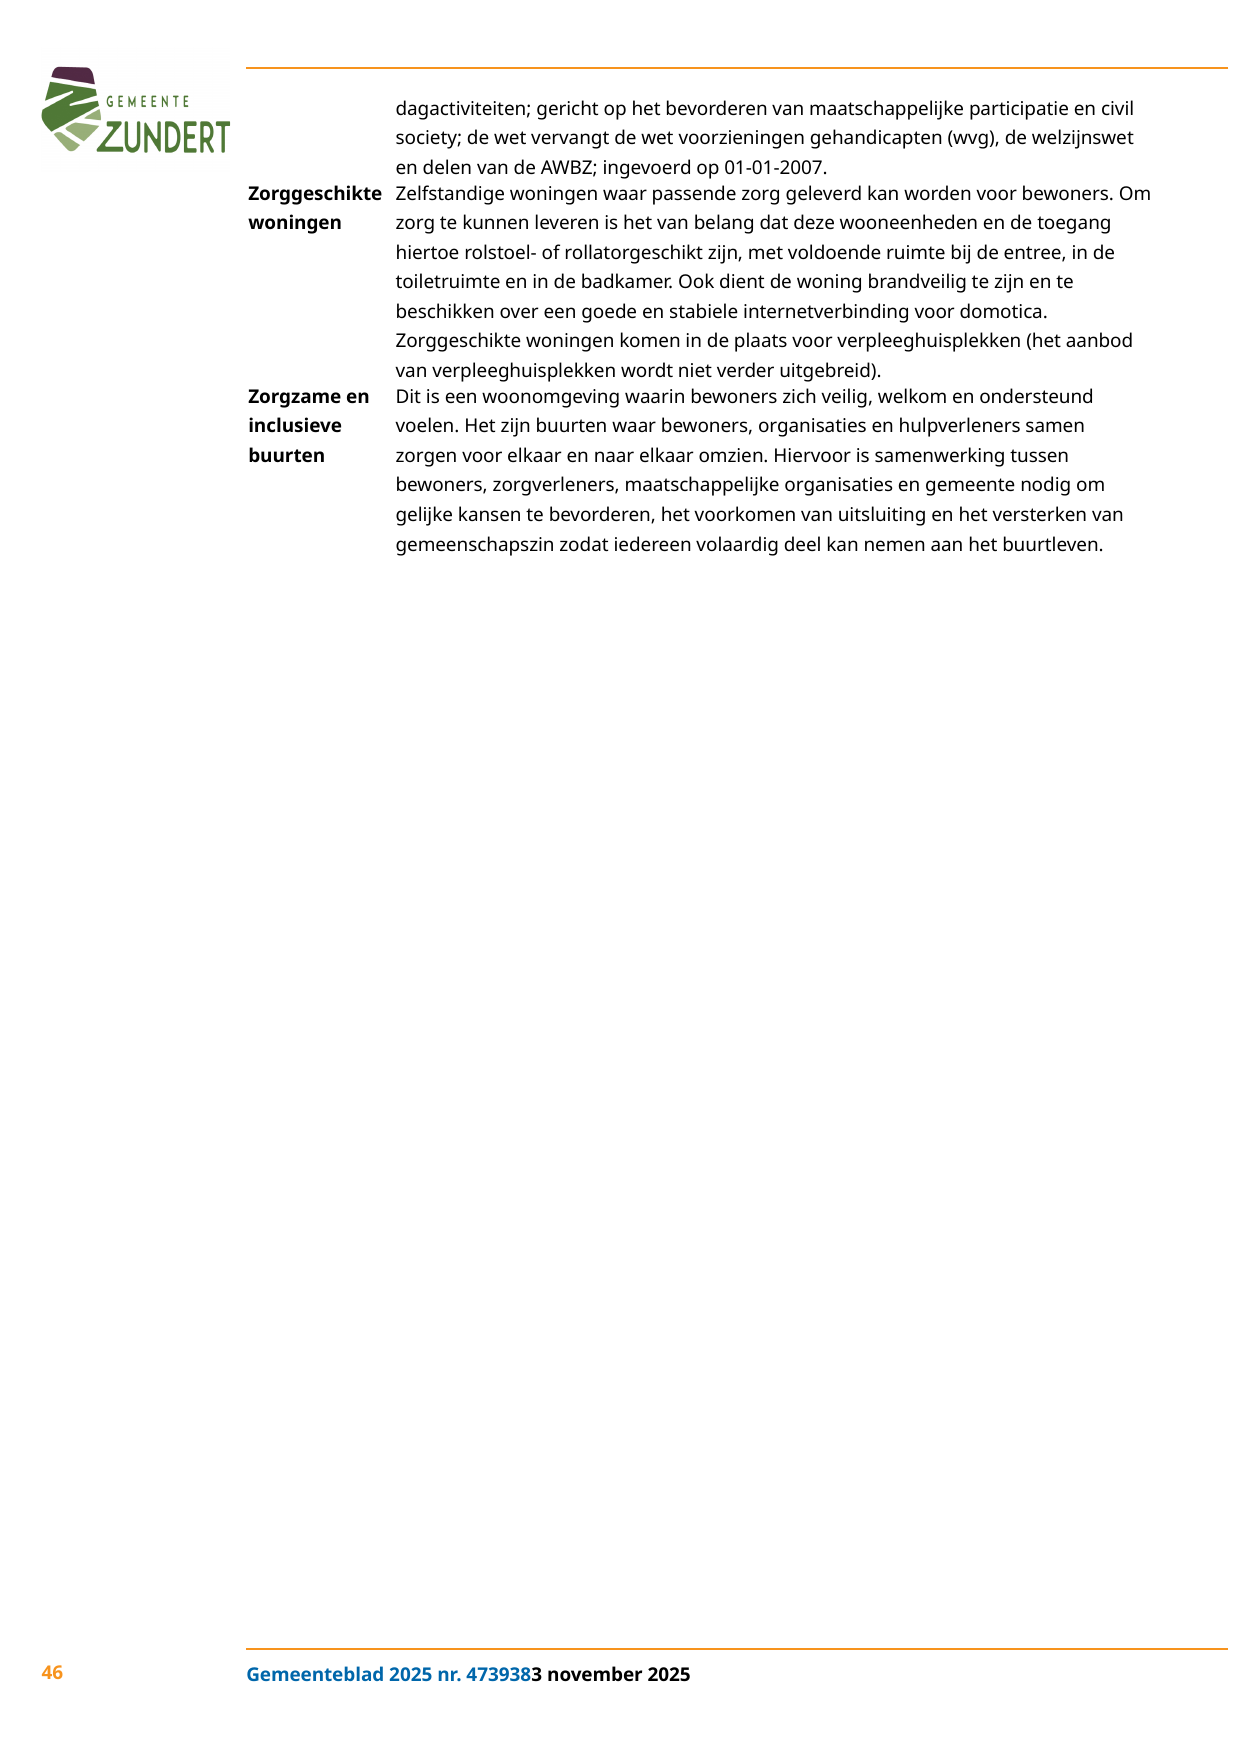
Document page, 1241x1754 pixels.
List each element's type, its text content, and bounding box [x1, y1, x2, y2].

table_cell Dit is een woonomgeving waarin bewoners zich veilig, welkom en ondersteund voelen. Het zijn buurten waar bewoners, organisaties en hulpverleners samen zorgen voor elkaar en naar elkaar omzien. Hiervoor is samenwerking tussen bewoners, zorgverleners, maatschappelijke organisaties en gemeente nodig om gelijke kansen te bevorderen, het voorkomen van uitsluiting en het versterken van gemeenschapszin zodat iedereen volaardig deel kan nemen aan het buurtleven. [395, 383, 1152, 557]
table_cell Zorgzame en inclusieve buurten [248, 383, 395, 557]
table_cell [248, 95, 395, 180]
table_cell dagactiviteiten; gericht op het bevorderen van maatschappelijke participatie en civil society; de wet vervangt de wet voorzieningen gehandicapten (wvg), de welzijnswet en delen van de AWBZ; ingevoerd op 01-01-2007. [395, 95, 1152, 180]
table_cell Zorggeschikte woningen [248, 180, 395, 383]
picture [41, 47, 231, 172]
table_cell Zelfstandige woningen waar passende zorg geleverd kan worden voor bewoners. Om zorg te kunnen leveren is het van belang dat deze wooneenheden en de toegang hiertoe rolstoel- of rollatorgeschikt zijn, met voldoende ruimte bij de entree, in de toiletruimte en in de badkamer. Ook dient de woning brandveilig te zijn en te beschikken over een goede en stabiele internetverbinding voor domotica. Zorggeschikte woningen komen in de plaats voor verpleeghuisplekken (het aanbod van verpleeghuisplekken wordt niet verder uitgebreid). [395, 180, 1152, 383]
